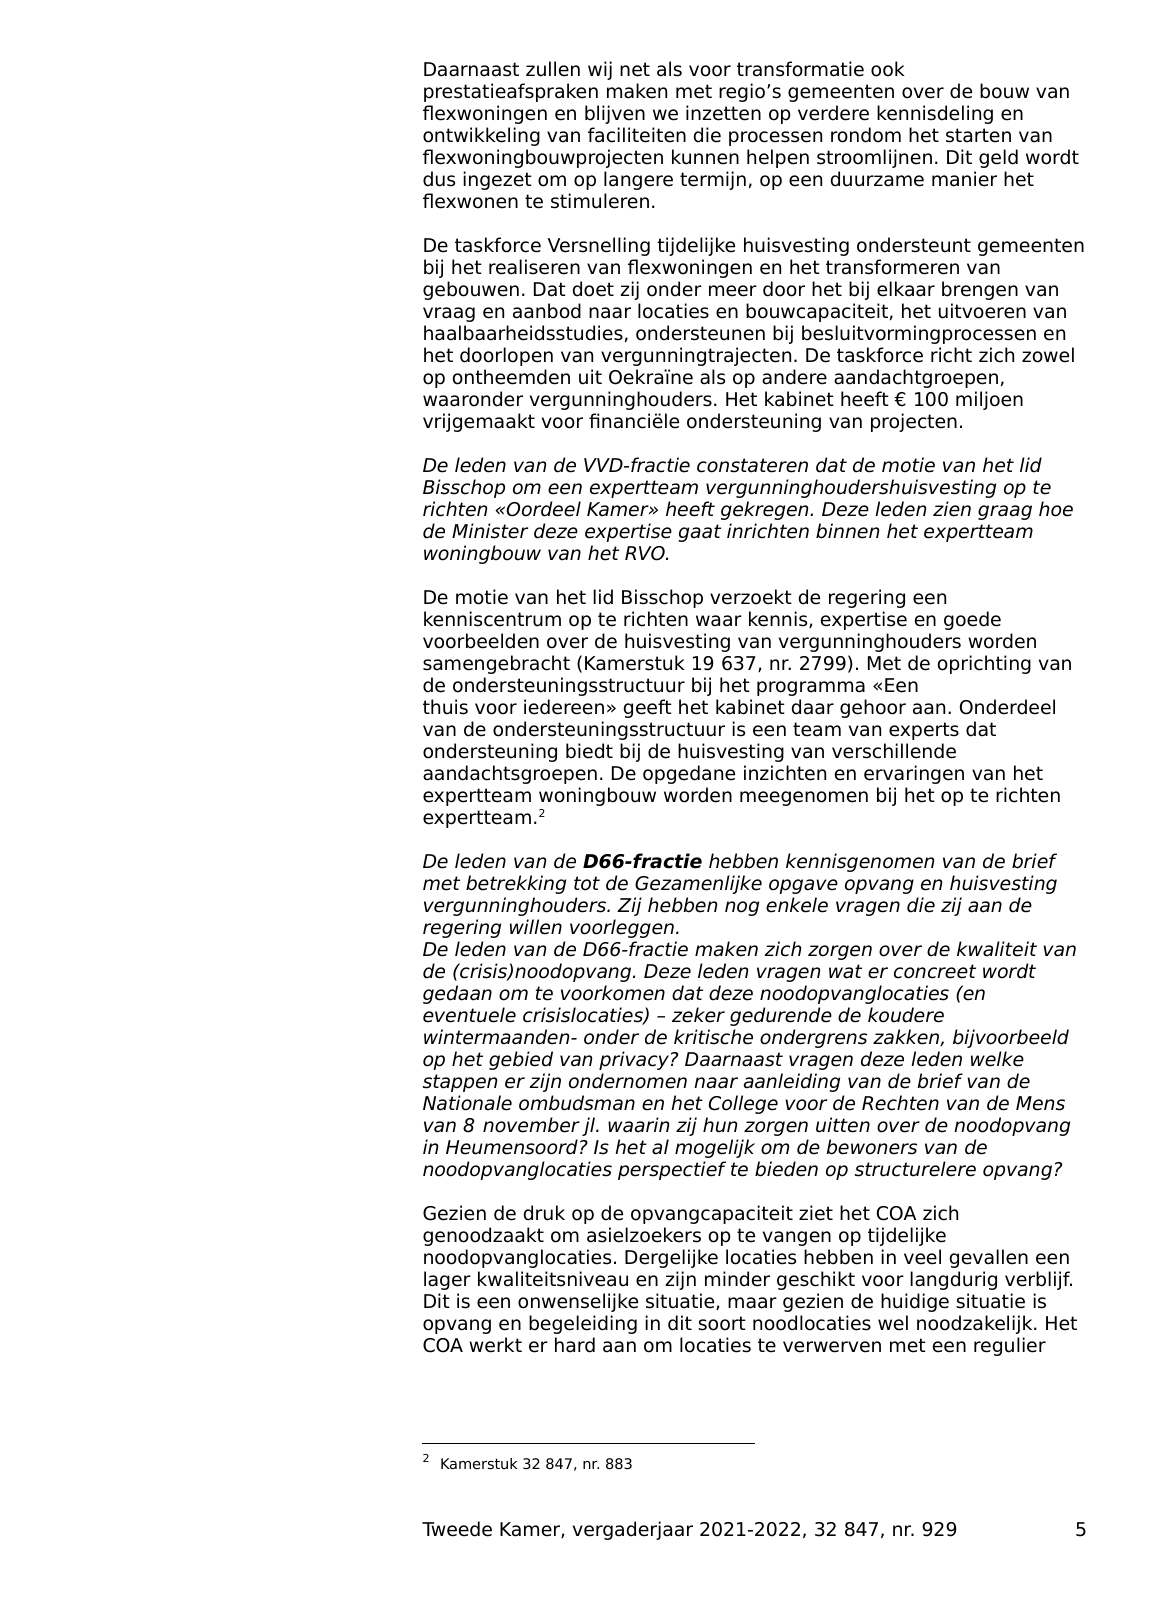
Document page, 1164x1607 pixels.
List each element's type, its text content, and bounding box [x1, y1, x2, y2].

text De motie van het lid Bisschop verzoekt de regering een kenniscentrum op te richten waar kennis, expertise en goede voorbeelden over de huisvesting van vergunninghouders worden samengebracht (Kamerstuk 19 637, nr. 2799). Met de oprichting van de ondersteuningsstructuur bij het programma «Een [422, 587, 1087, 697]
text Gezien de druk op de opvangcapaciteit ziet het COA zich genoodzaakt om asielzoekers op te vangen op tijdelijke noodopvanglocaties. Dergelijke locaties hebben in veel gevallen een lager kwaliteitsniveau en zijn minder geschikt voor langdurig verblijf. Dit is een onwenselijke situatie, maar gezien de huidige situatie is opvang en begeleiding in dit soort noodlocaties wel noodzakelijk. Het COA werkt er hard aan om locaties te verwerven met een regulier [422, 1203, 1087, 1357]
text De leden van de D66-fractie maken zich zorgen over de kwaliteit van de (crisis)noodopvang. Deze leden vragen wat er concreet wordt gedaan om te voorkomen dat deze noodopvanglocaties (en eventuele crisislocaties) – zeker gedurende de koudere wintermaanden- onder de kritische ondergrens zakken, bijvoorbeeld op het gebied van privacy? Daarnaast vragen deze leden welke stappen er zijn ondernomen naar aanleiding van de brief van de Nationale ombudsman en het College voor de Rechten van de Mens van 8 november jl. waarin zij hun zorgen uitten over de noodopvang in Heumensoord? Is het al mogelijk om de bewoners van de noodopvanglocaties perspectief te bieden op structurelere opvang? [422, 939, 1087, 1181]
text thuis voor iedereen» geeft het kabinet daar gehoor aan. Onderdeel van de ondersteuningsstructuur is een team van experts dat ondersteuning biedt bij de huisvesting van verschillende aandachtsgroepen. De opgedane inzichten en ervaringen van het expertteam woningbouw worden meegenomen bij het op te richten expertteam. [422, 697, 1087, 829]
text De leden van de D66-fractie hebben kennisgenomen van de brief met betrekking tot de Gezamenlijke opgave opvang en huisvesting vergunninghouders. Zij hebben nog enkele vragen die zij aan de regering willen voorleggen. [422, 851, 1087, 939]
text De leden van de VVD-fractie constateren dat de motie van het lid Bisschop om een expertteam vergunninghoudershuisvesting op te richten «Oordeel Kamer» heeft gekregen. Deze leden zien graag hoe de Minister deze expertise gaat inrichten binnen het expertteam woningbouw van het RVO. [422, 455, 1087, 565]
text De taskforce Versnelling tijdelijke huisvesting ondersteunt gemeenten bij het realiseren van flexwoningen en het transformeren van gebouwen. Dat doet zij onder meer door het bij elkaar brengen van vraag en aanbod naar locaties en bouwcapaciteit, het uitvoeren van haalbaarheidsstudies, ondersteunen bij besluitvormingprocessen en het doorlopen van vergunningtrajecten. De taskforce richt zich zowel op ontheemden uit Oekraïne als op andere aandachtgroepen, waaronder vergunninghouders. Het kabinet heeft € 100 miljoen vrijgemaakt voor financiële ondersteuning van projecten. [422, 235, 1087, 433]
text Daarnaast zullen wij net als voor transformatie ook prestatieafspraken maken met regio’s gemeenten over de bouw van flexwoningen en blijven we inzetten op verdere kennisdeling en ontwikkeling van faciliteiten die processen rondom het starten van flexwoningbouwprojecten kunnen helpen stroomlijnen. Dit geld wordt dus ingezet om op langere termijn, op een duurzame manier het flexwonen te stimuleren. [422, 59, 1087, 213]
text Kamerstuk 32 847, nr. 883 [422, 1452, 1087, 1474]
